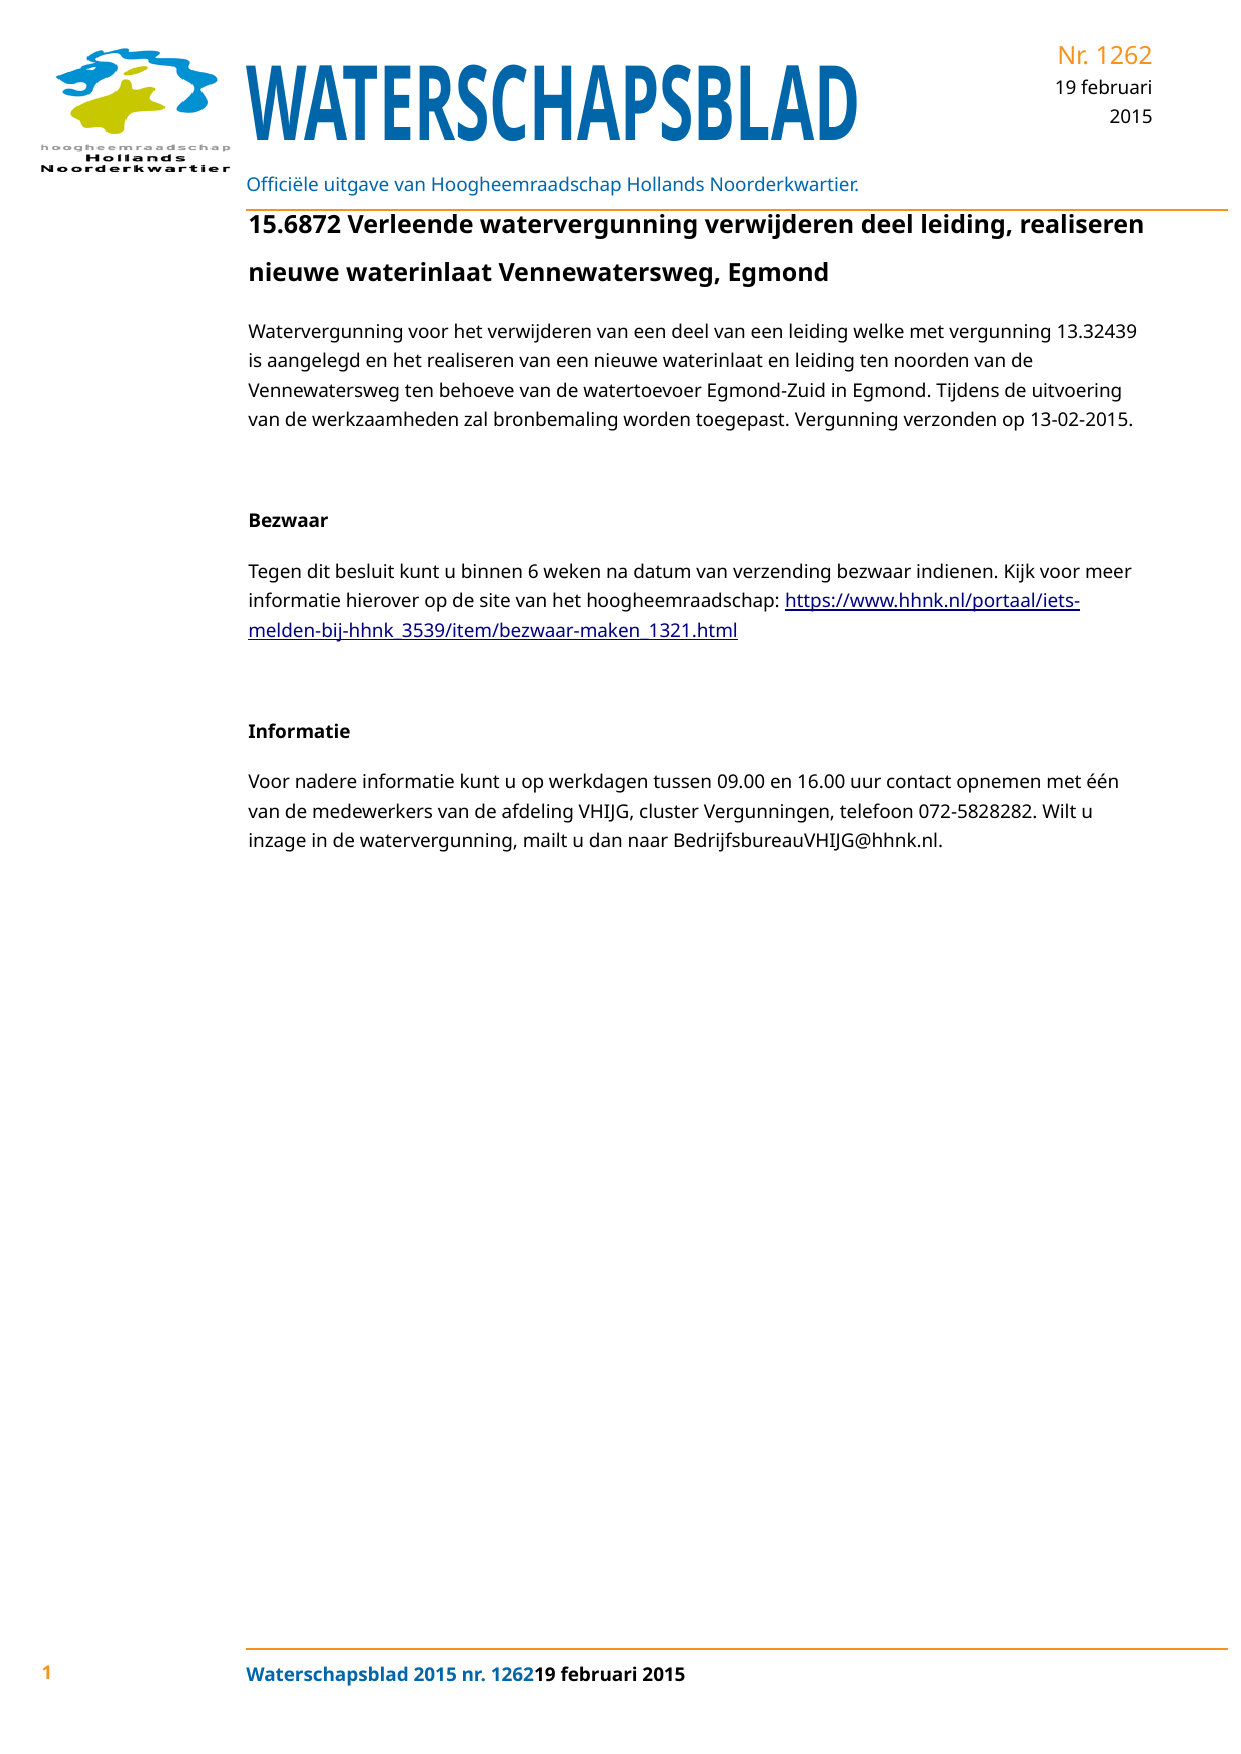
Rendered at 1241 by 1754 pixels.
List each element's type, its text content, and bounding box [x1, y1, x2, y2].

text Tegen dit besluit kunt u binnen 6 weken na datum van verzending bezwaar indienen. Kijk voor meer informatie hierover op de site van het hoogheemraadschap: https://www.hhnk.nl/portaal/iets-melden-bij-hhnk_3539/item/bezwaar-maken_1321.html [248, 558, 1152, 643]
text 15.6872 Verleende watervergunning verwijderen deel leiding, realiseren nieuwe waterinlaat Vennewatersweg, Egmond [248, 211, 1152, 288]
picture [41, 47, 231, 172]
text Bezwaar [248, 507, 1152, 533]
text Watervergunning voor het verwijderen van een deel van een leiding welke met vergunning 13.32439 is aangelegd en het realiseren van een nieuwe waterinlaat en leiding ten noorden van de Vennewatersweg ten behoeve van de watertoevoer Egmond-Zuid in Egmond. Tijdens de uitvoering van de werkzaamheden zal bronbemaling worden toegepast. Vergunning verzonden op 13-02-2015. [248, 318, 1152, 432]
text Voor nadere informatie kunt u op werkdagen tussen 09.00 en 16.00 uur contact opnemen met één van de medewerkers van de afdeling VHIJG, cluster Vergunningen, telefoon 072-5828282. Wilt u inzage in de watervergunning, mailt u dan naar BedrijfsbureauVHIJG@hhnk.nl. [248, 768, 1152, 853]
text Informatie [248, 718, 1152, 744]
